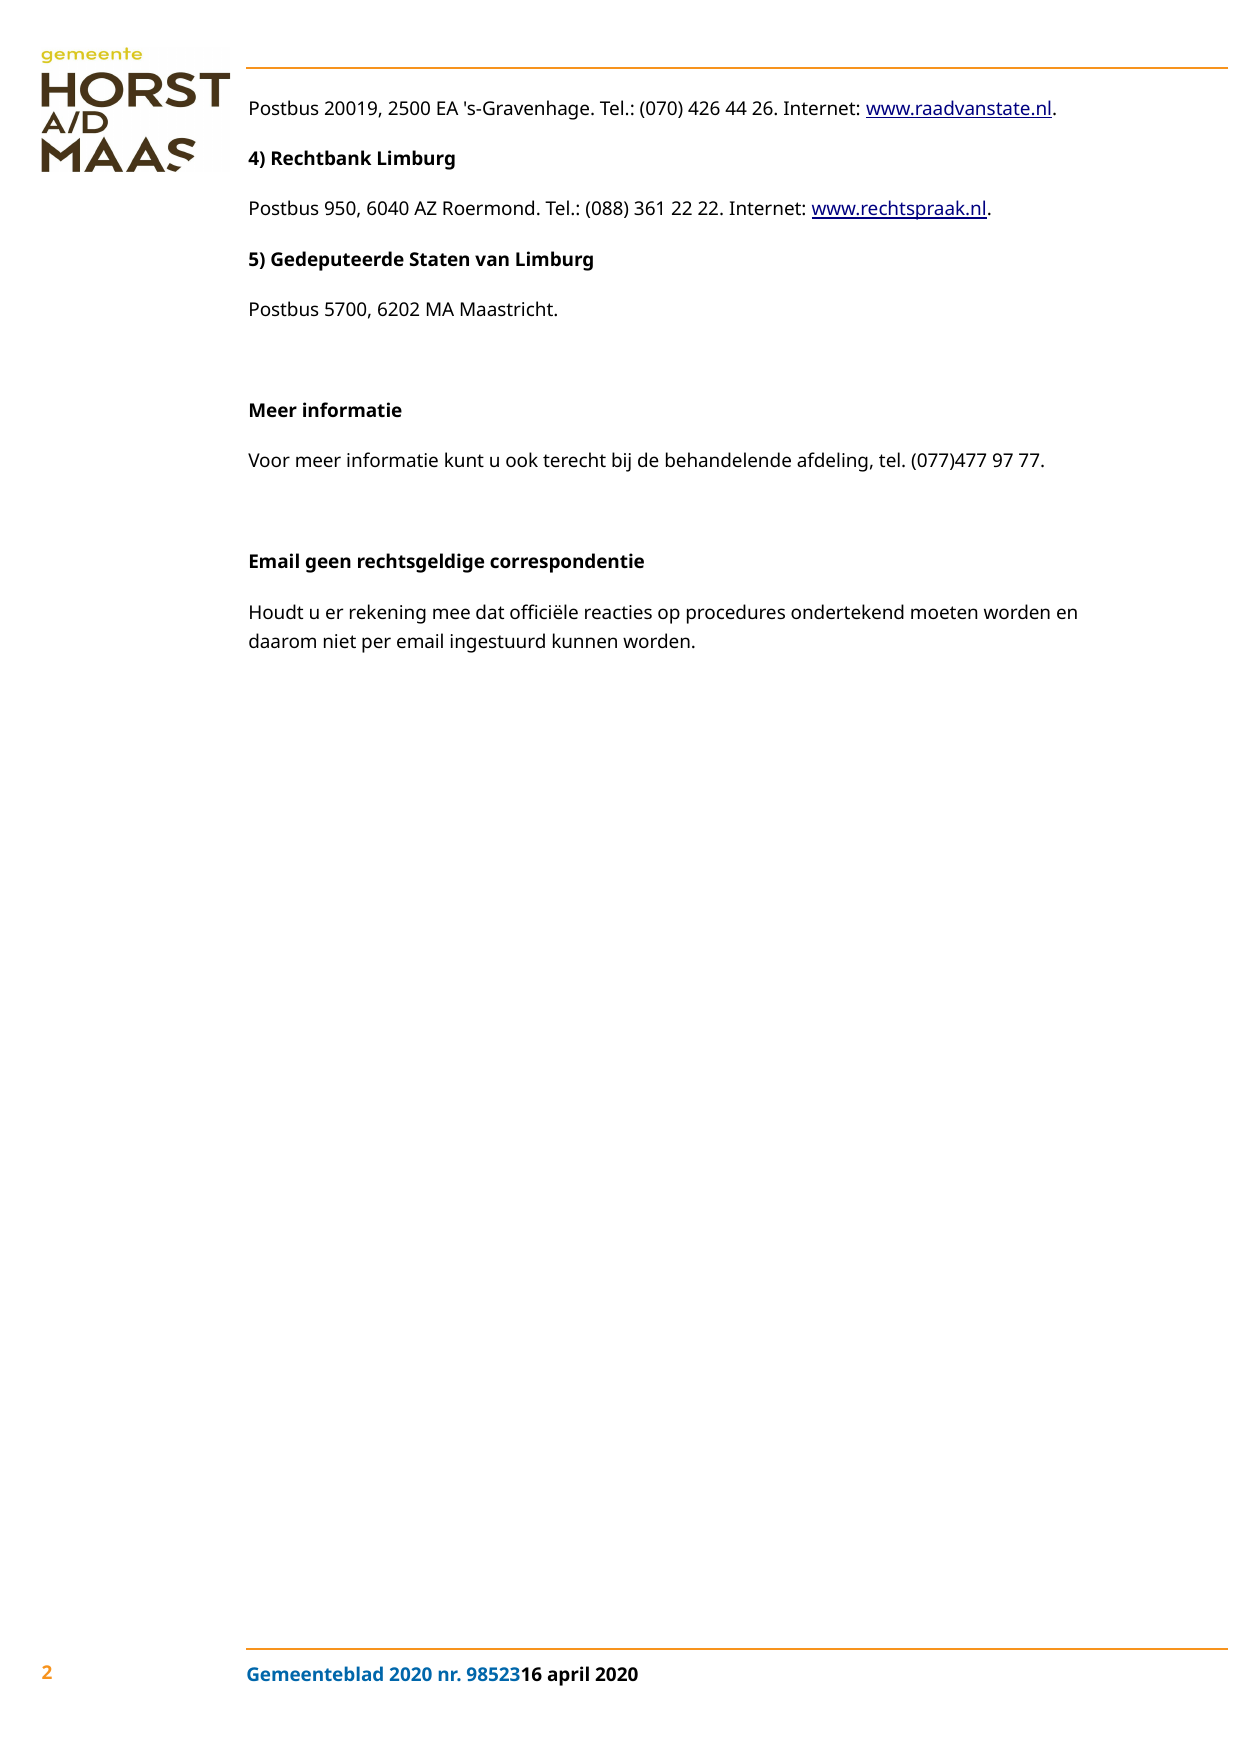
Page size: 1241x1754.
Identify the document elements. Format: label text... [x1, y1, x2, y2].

text Email geen rechtsgeldige correspondentie [248, 548, 1152, 574]
text Houdt u er rekening mee dat officiële reacties op procedures ondertekend moeten worden en daarom niet per email ingestuurd kunnen worden. [248, 599, 1152, 654]
text 4) Rechtbank Limburg [248, 145, 1152, 171]
text Voor meer informatie kunt u ook terecht bij de behandelende afdeling, tel. (077)477 97 77. [248, 448, 1152, 473]
text 5) Gedeputeerde Staten van Limburg [248, 246, 1152, 272]
picture [41, 47, 231, 172]
text Postbus 20019, 2500 EA 's-Gravenhage. Tel.: (070) 426 44 26. Internet: www.raadvanstate.nl. [248, 95, 1152, 121]
text Postbus 5700, 6202 MA Maastricht. [248, 296, 1152, 322]
text Postbus 950, 6040 AZ Roermond. Tel.: (088) 361 22 22. Internet: www.rechtspraak.nl. [248, 196, 1152, 221]
text Meer informatie [248, 397, 1152, 423]
